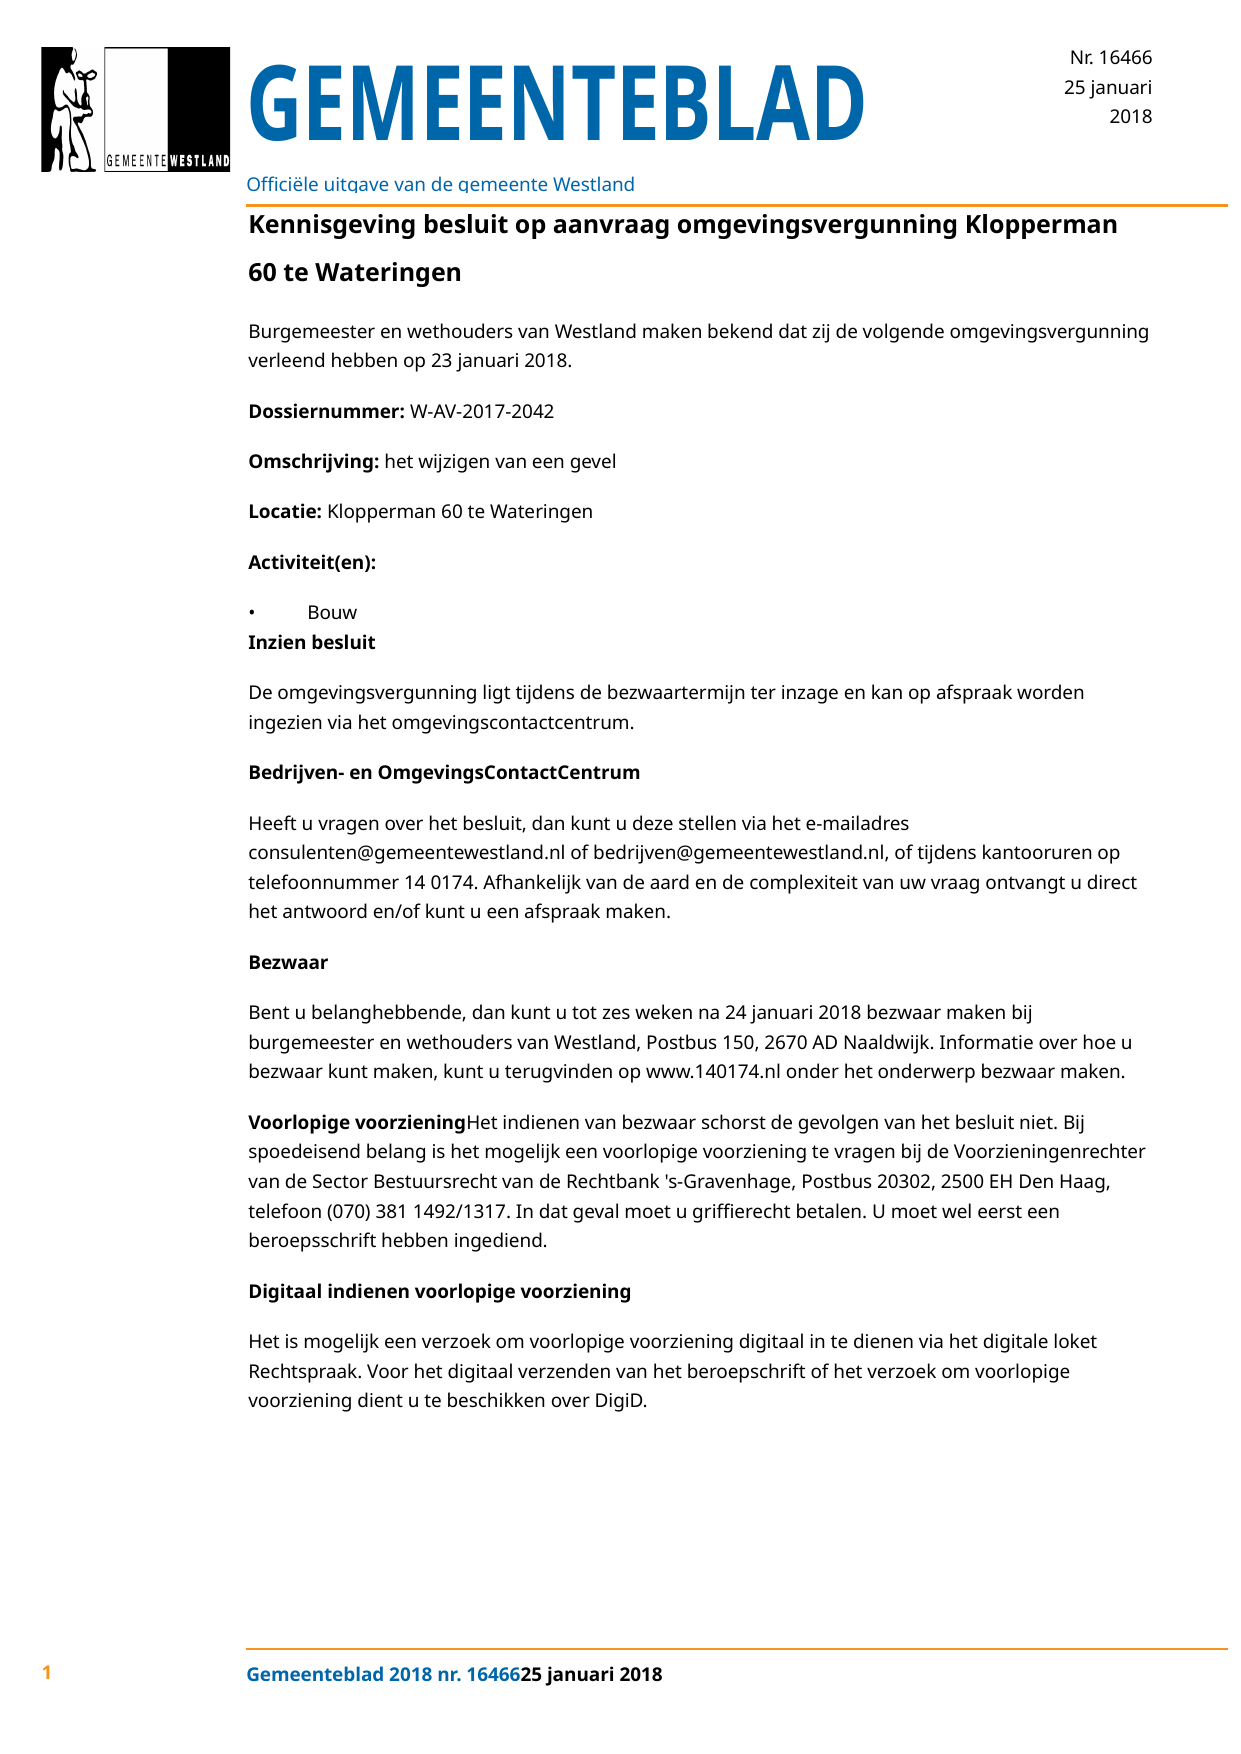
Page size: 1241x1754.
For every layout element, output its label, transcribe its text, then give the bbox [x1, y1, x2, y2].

text Kennisgeving besluit op aanvraag omgevingsvergunning Klopperman 60 te Wateringen [248, 207, 1152, 288]
text Het is mogelijk een verzoek om voorlopige voorziening digitaal in te dienen via het digitale loket Rechtspraak. Voor het digitaal verzenden van het beroepschrift of het verzoek om voorlopige voorziening dient u te beschikken over DigiD. [248, 1328, 1152, 1413]
text Bent u belanghebbende, dan kunt u tot zes weken na 24 januari 2018 bezwaar maken bij burgemeester en wethouders van Westland, Postbus 150, 2670 AD Naaldwijk. Informatie over hoe u bezwaar kunt maken, kunt u terugvinden op www.140174.nl onder het onderwerp bezwaar maken. [248, 999, 1152, 1084]
text Locatie: Klopperman 60 te Wateringen [248, 499, 1152, 524]
text Bedrijven- en OmgevingsContactCentrum [248, 759, 1152, 785]
picture [41, 47, 231, 172]
text Voorlopige voorzieningHet indienen van bezwaar schorst de gevolgen van het besluit niet. Bij spoedeisend belang is het mogelijk een voorlopige voorziening te vragen bij de Voorzieningenrechter van de Sector Bestuursrecht van de Rechtbank 's-Gravenhage, Postbus 20302, 2500 EH Den Haag, telefoon (070) 381 1492/1317. In dat geval moet u griffierecht betalen. U moet wel eerst een beroepsschrift hebben ingediend. [248, 1109, 1152, 1253]
text De omgevingsvergunning ligt tijdens de bezwaartermijn ter inzage en kan op afspraak worden ingezien via het omgevingscontactcentrum. [248, 679, 1152, 735]
text Dossiernummer: W-AV-2017-2042 [248, 398, 1152, 424]
list Bouw [248, 599, 1152, 625]
text Omschrijving: het wijzigen van een gevel [248, 448, 1152, 474]
text Activiteit(en): [248, 549, 1152, 575]
text Digitaal indienen voorlopige voorziening [248, 1278, 1152, 1304]
text Inzien besluit [248, 629, 1152, 655]
text Bezwaar [248, 949, 1152, 975]
text Burgemeester en wethouders van Westland maken bekend dat zij de volgende omgevingsvergunning verleend hebben op 23 januari 2018. [248, 318, 1152, 373]
text Heeft u vragen over het besluit, dan kunt u deze stellen via het e-mailadres consulenten@gemeentewestland.nl of bedrijven@gemeentewestland.nl, of tijdens kantooruren op telefoonnummer 14 0174. Afhankelijk van de aard en de complexiteit van uw vraag ontvangt u direct het antwoord en/of kunt u een afspraak maken. [248, 810, 1152, 924]
